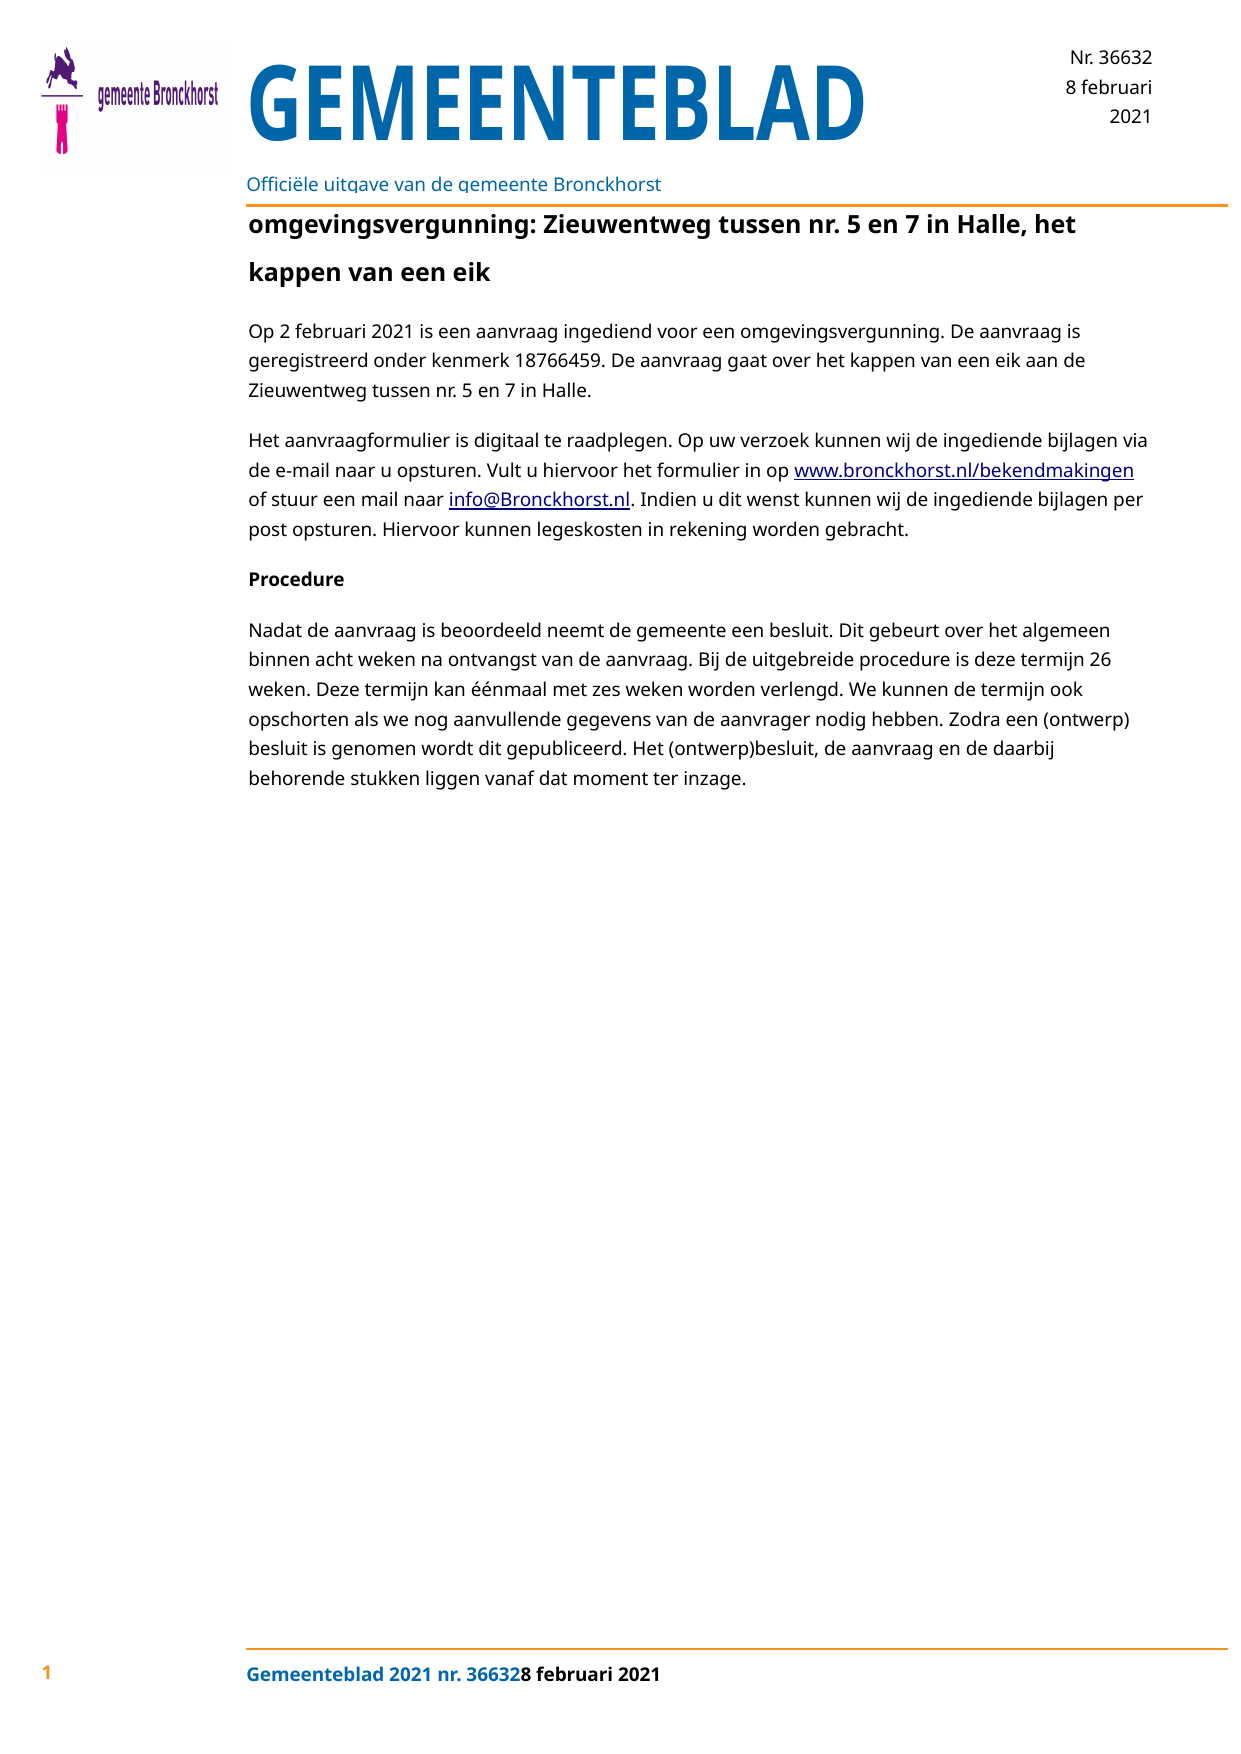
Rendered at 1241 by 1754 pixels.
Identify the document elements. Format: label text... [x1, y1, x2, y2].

text Het aanvraagformulier is digitaal te raadplegen. Op uw verzoek kunnen wij de ingediende bijlagen via de e-mail naar u opsturen. Vult u hiervoor het formulier in op www.bronckhorst.nl/bekendmakingen of stuur een mail naar info@Bronckhorst.nl. Indien u dit wenst kunnen wij de ingediende bijlagen per post opsturen. Hiervoor kunnen legeskosten in rekening worden gebracht. [248, 427, 1152, 542]
picture [41, 47, 231, 172]
text Op 2 februari 2021 is een aanvraag ingediend voor een omgevingsvergunning. De aanvraag is geregistreerd onder kenmerk 18766459. De aanvraag gaat over het kappen van een eik aan de Zieuwentweg tussen nr. 5 en 7 in Halle. [248, 318, 1152, 403]
text omgevingsvergunning: Zieuwentweg tussen nr. 5 en 7 in Halle, het kappen van een eik [248, 207, 1152, 288]
text Nadat de aanvraag is beoordeeld neemt de gemeente een besluit. Dit gebeurt over het algemeen binnen acht weken na ontvangst van de aanvraag. Bij de uitgebreide procedure is deze termijn 26 weken. Deze termijn kan éénmaal met zes weken worden verlengd. We kunnen de termijn ook opschorten als we nog aanvullende gegevens van de aanvrager nodig hebben. Zodra een (ontwerp) besluit is genomen wordt dit gepubliceerd. Het (ontwerp)besluit, de aanvraag en de daarbij behorende stukken liggen vanaf dat moment ter inzage. [248, 617, 1152, 791]
text Procedure [248, 567, 1152, 592]
